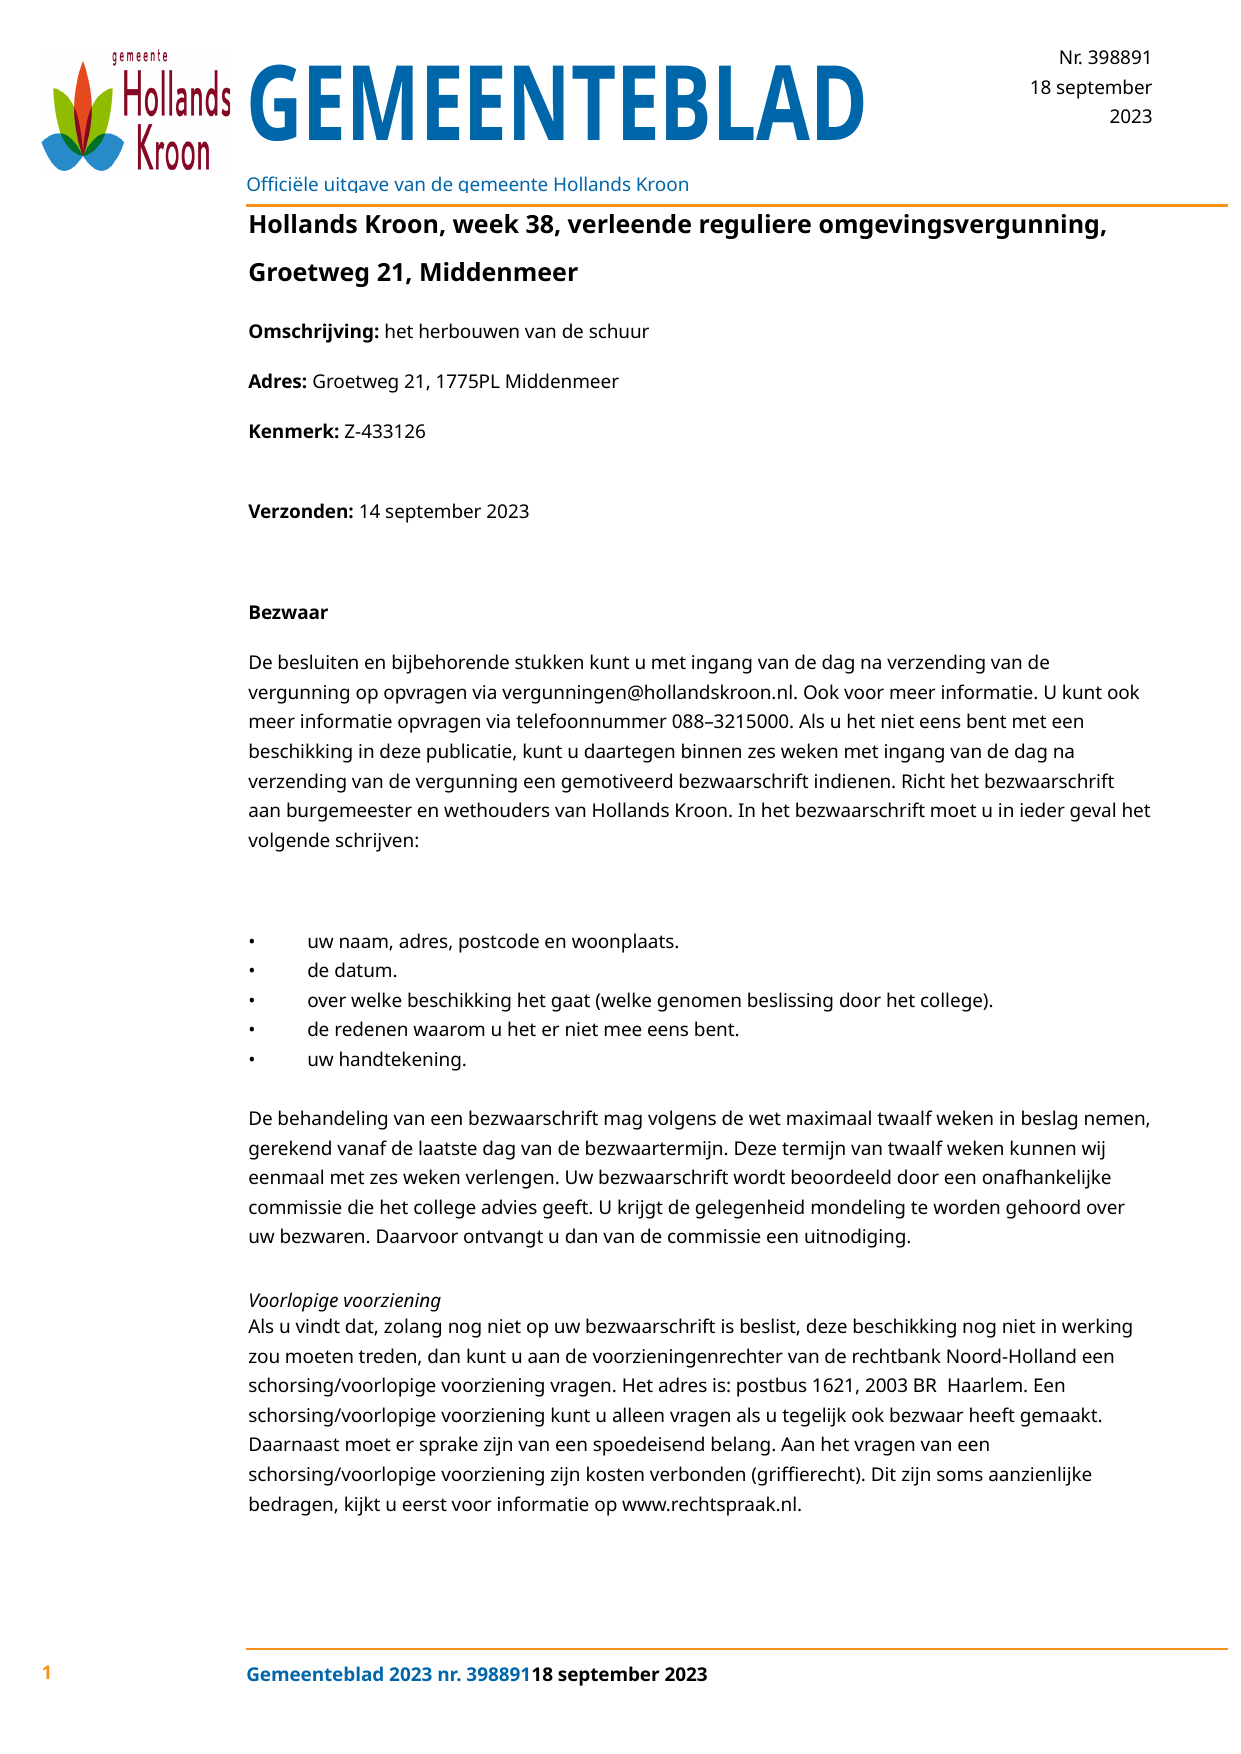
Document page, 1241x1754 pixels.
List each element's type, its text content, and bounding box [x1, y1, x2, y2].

text Omschrijving: het herbouwen van de schuur [248, 318, 1152, 344]
table_header [248, 469, 700, 495]
text Bezwaar [248, 599, 1152, 625]
list de datum. [248, 957, 1152, 983]
list de redenen waarom u het er niet mee eens bent. [248, 1017, 1152, 1042]
text Hollands Kroon, week 38, verleende reguliere omgevingsvergunning, Groetweg 21, Middenmeer [248, 207, 1152, 288]
text De behandeling van een bezwaarschrift mag volgens de wet maximaal twaalf weken in beslag nemen, gerekend vanaf de laatste dag van de bezwaartermijn. Deze termijn van twaalf weken kunnen wij eenmaal met zes weken verlengen. Uw bezwaarschrift wordt beoordeeld door een onafhankelijke commissie die het college advies geeft. U krijgt de gelegenheid mondeling te worden gehoord over uw bezwaren. Daarvoor ontvangt u dan van de commissie een uitnodiging. [248, 1105, 1152, 1249]
text Kenmerk: Z-433126 [248, 419, 1152, 444]
list over welke beschikking het gaat (welke genomen beslissing door het college). [248, 987, 1152, 1013]
table_header [700, 469, 1152, 495]
text Als u vindt dat, zolang nog niet op uw bezwaarschrift is beslist, deze beschikking nog niet in werking zou moeten treden, dan kunt u aan de voorzieningenrechter van de rechtbank Noord-Holland een schorsing/voorlopige voorziening vragen. Het adres is: postbus 1621, 2003 BR Haarlem. Een schorsing/voorlopige voorziening kunt u alleen vragen als u tegelijk ook bezwaar heeft gemaakt. Daarnaast moet er sprake zijn van een spoedeisend belang. Aan het vragen van een schorsing/voorlopige voorziening zijn kosten verbonden (griffierecht). Dit zijn soms aanzienlijke bedragen, kijkt u eerst voor informatie op www.rechtspraak.nl. [248, 1313, 1152, 1517]
list uw naam, adres, postcode en woonplaats. [248, 928, 1152, 953]
text Voorlopige voorziening [248, 1288, 1152, 1313]
list uw handtekening. [248, 1046, 1152, 1072]
text Verzonden: 14 september 2023 [248, 498, 1152, 524]
picture [41, 47, 231, 172]
text Adres: Groetweg 21, 1775PL Middenmeer [248, 368, 1152, 394]
text De besluiten en bijbehorende stukken kunt u met ingang van de dag na verzending van de vergunning op opvragen via vergunningen@hollandskroon.nl. Ook voor meer informatie. U kunt ook meer informatie opvragen via telefoonnummer 088–3215000. Als u het niet eens bent met een beschikking in deze publicatie, kunt u daartegen binnen zes weken met ingang van de dag na verzending van de vergunning een gemotiveerd bezwaarschrift indienen. Richt het bezwaarschrift aan burgemeester en wethouders van Hollands Kroon. In het bezwaarschrift moet u in ieder geval het volgende schrijven: [248, 649, 1152, 853]
